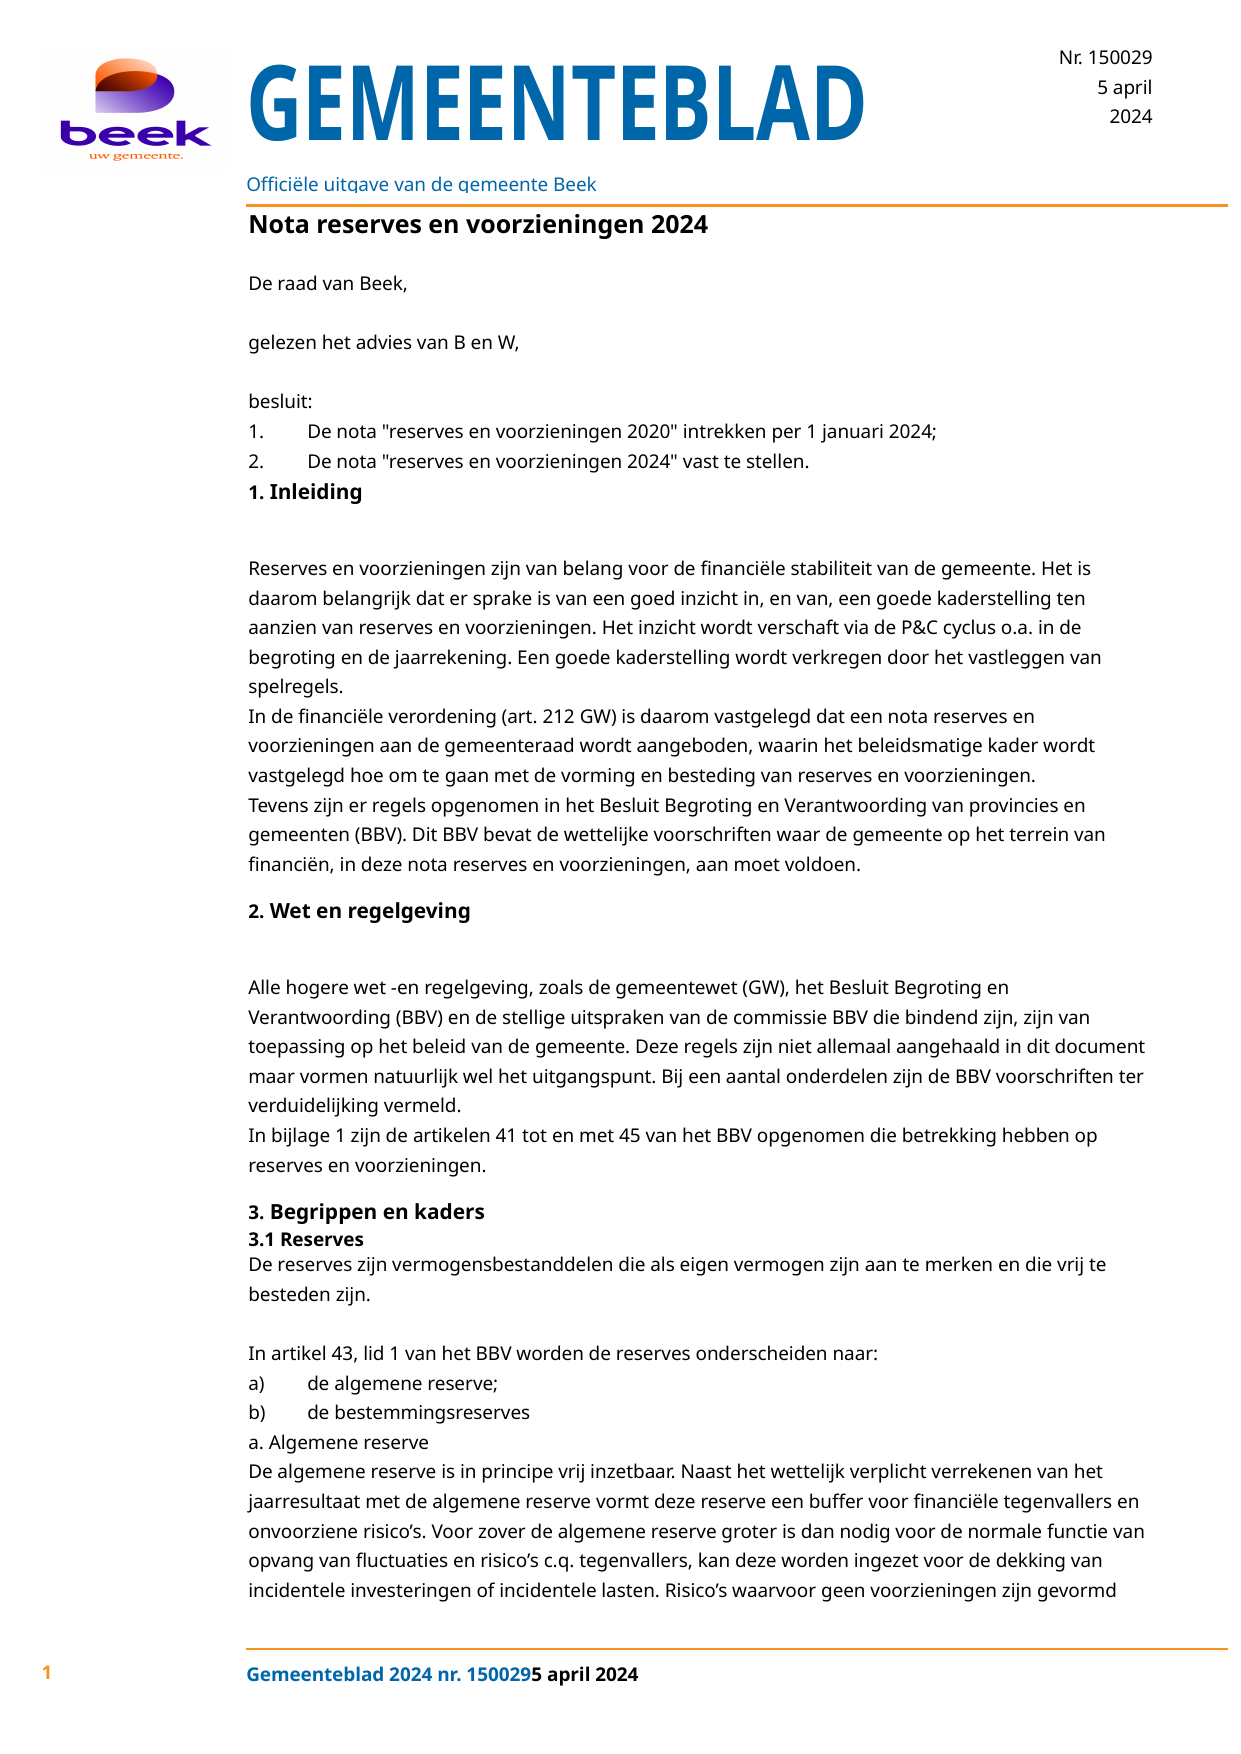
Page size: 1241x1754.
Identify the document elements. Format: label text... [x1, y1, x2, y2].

list de bestemmingsreserves [248, 1399, 1152, 1425]
list de algemene reserve; [248, 1370, 1152, 1396]
text Nota reserves en voorzieningen 2024 [248, 207, 1152, 241]
text Tevens zijn er regels opgenomen in het Besluit Begroting en Verantwoording van provincies en gemeenten (BBV). Dit BBV bevat de wettelijke voorschriften waar de gemeente op het terrein van financiën, in deze nota reserves en voorzieningen, aan moet voldoen. [248, 792, 1152, 877]
text Alle hogere wet -en regelgeving, zoals de gemeentewet (GW), het Besluit Begroting en Verantwoording (BBV) en de stellige uitspraken van de commissie BBV die bindend zijn, zijn van toepassing op het beleid van de gemeente. Deze regels zijn niet allemaal aangehaald in dit document maar vormen natuurlijk wel het uitgangspunt. Bij een aantal onderdelen zijn de BBV voorschriften ter verduidelijking vermeld. [248, 974, 1152, 1118]
text In de financiële verordening (art. 212 GW) is daarom vastgelegd dat een nota reserves en voorzieningen aan de gemeenteraad wordt aangeboden, waarin het beleidsmatige kader wordt vastgelegd hoe om te gaan met de vorming en besteding van reserves en voorzieningen. [248, 703, 1152, 788]
list De nota "reserves en voorzieningen 2024" vast te stellen. [248, 448, 1152, 473]
text De raad van Beek, [248, 270, 1152, 296]
text 3. Begrippen en kaders [248, 1197, 1152, 1226]
text gelezen het advies van B en W, [248, 329, 1152, 355]
text 2. Wet en regelgeving [248, 897, 1152, 925]
text Reserves en voorzieningen zijn van belang voor de financiële stabiliteit van de gemeente. Het is daarom belangrijk dat er sprake is van een goed inzicht in, en van, een goede kaderstelling ten aanzien van reserves en voorzieningen. Het inzicht wordt verschaft via de P&C cyclus o.a. in de begroting en de jaarrekening. Een goede kaderstelling wordt verkregen door het vastleggen van spelregels. [248, 555, 1152, 699]
text besluit: [248, 389, 1152, 414]
text 1. Inleiding [248, 477, 1152, 506]
text De reserves zijn vermogensbestanddelen die als eigen vermogen zijn aan te merken en die vrij te besteden zijn. [248, 1252, 1152, 1307]
list De nota "reserves en voorzieningen 2020" intrekken per 1 januari 2024; [248, 418, 1152, 444]
text In artikel 43, lid 1 van het BBV worden de reserves onderscheiden naar: [248, 1340, 1152, 1366]
text a. Algemene reserve [248, 1429, 1152, 1455]
text 3.1 Reserves [248, 1226, 1152, 1252]
text In bijlage 1 zijn de artikelen 41 tot en met 45 van het BBV opgenomen die betrekking hebben op reserves en voorzieningen. [248, 1122, 1152, 1177]
text De algemene reserve is in principe vrij inzetbaar. Naast het wettelijk verplicht verrekenen van het jaarresultaat met de algemene reserve vormt deze reserve een buffer voor financiële tegenvallers en onvoorziene risico’s. Voor zover de algemene reserve groter is dan nodig voor de normale functie van opvang van fluctuaties en risico’s c.q. tegenvallers, kan deze worden ingezet voor de dekking van incidentele investeringen of incidentele lasten. Risico’s waarvoor geen voorzieningen zijn gevormd [248, 1459, 1152, 1603]
picture [41, 47, 231, 172]
